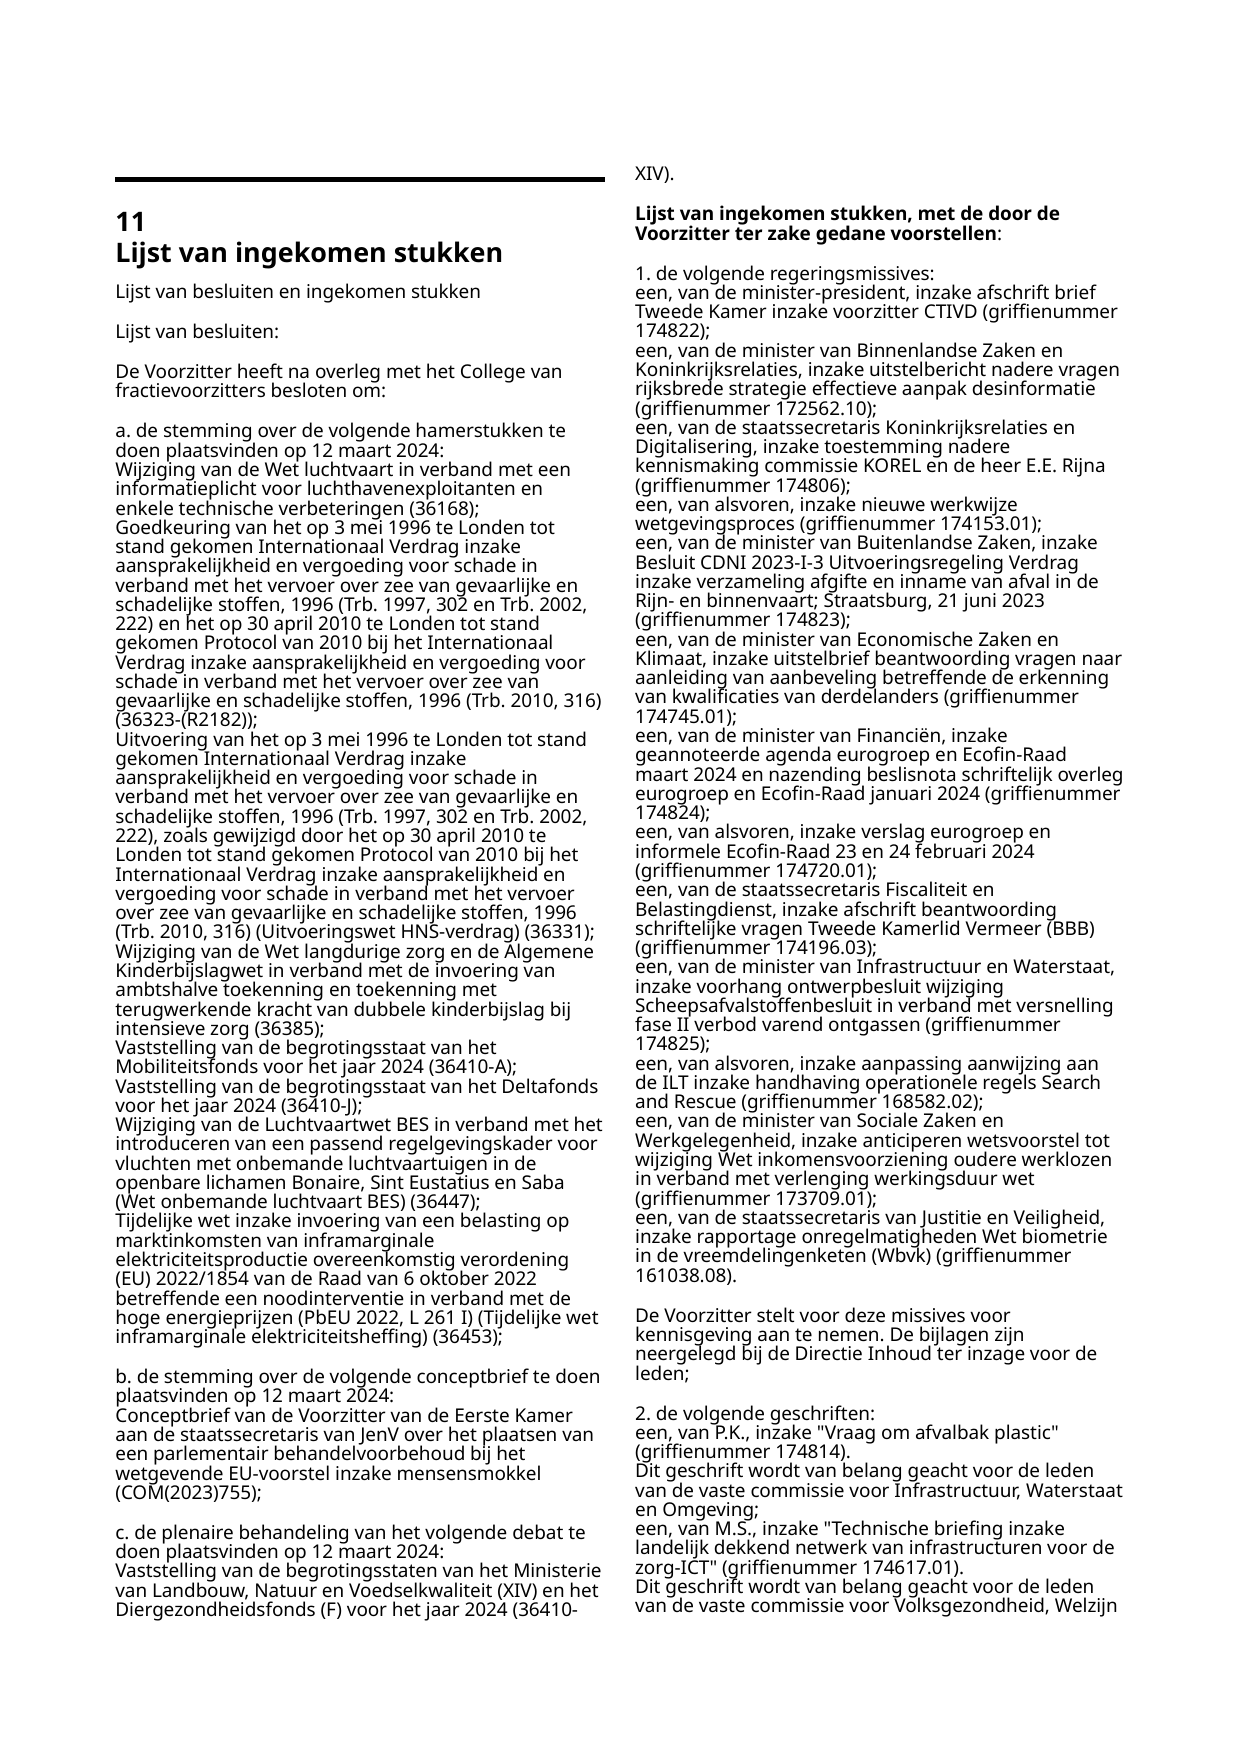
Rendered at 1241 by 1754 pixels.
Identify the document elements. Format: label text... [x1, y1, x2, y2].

text een, van de minister van Buitenlandse Zaken, inzake Besluit CDNI 2023-I-3 Uitvoeringsregeling Verdrag inzake verzameling afgifte en inname van afval in de Rijn- en binnenvaart; Straatsburg, 21 juni 2023 (griffienummer 174823); [635, 534, 1125, 631]
text Goedkeuring van het op 3 mei 1996 te Londen tot stand gekomen Internationaal Verdrag inzake aansprakelijkheid en vergoeding voor schade in verband met het vervoer over zee van gevaarlijke en schadelijke stoffen, 1996 (Trb. 1997, 302 en Trb. 2002, 222) en het op 30 april 2010 te Londen tot stand gekomen Protocol van 2010 bij het Internationaal Verdrag inzake aansprakelijkheid en vergoeding voor schade in verband met het vervoer over zee van gevaarlijke en schadelijke stoffen, 1996 (Trb. 2010, 316) (36323-(R2182)); [115, 519, 605, 731]
text een, van de minister-president, inzake afschrift brief Tweede Kamer inzake voorzitter CTIVD (griffienummer 174822); [635, 284, 1125, 342]
text Wijziging van de Wet langdurige zorg en de Algemene Kinderbijslagwet in verband met de invoering van ambtshalve toekenning en toekenning met terugwerkende kracht van dubbele kinderbijslag bij intensieve zorg (36385); [115, 943, 605, 1039]
text Vaststelling van de begrotingsstaat van het Deltafonds voor het jaar 2024 (36410-J); [115, 1078, 605, 1116]
text a. de stemming over de volgende hamerstukken te doen plaatsvinden op 12 maart 2024: [115, 422, 605, 461]
text een, van alsvoren, inzake verslag eurogroep en informele Ecofin-Raad 23 en 24 februari 2024 (griffienummer 174720.01); [635, 823, 1125, 881]
text Vaststelling van de begrotingsstaten van het Ministerie van Landbouw, Natuur en Voedselkwaliteit (XIV) en het Diergezondheidsfonds (F) voor het jaar 2024 (36410- [115, 1562, 605, 1620]
text Lijst van besluiten en ingekomen stukken [115, 283, 605, 302]
text een, van P.K., inzake "Vraag om afvalbak plastic" (griffienummer 174814). [635, 1424, 1125, 1462]
text een, van de minister van Sociale Zaken en Werkgelegenheid, inzake anticiperen wetsvoorstel tot wijziging Wet inkomensvoorziening oudere werklozen in verband met verlenging werkingsduur wet (griffienummer 173709.01); [635, 1112, 1125, 1209]
text Dit geschrift wordt van belang geacht voor de leden van de vaste commissie voor Volksgezondheid, Welzijn [635, 1578, 1125, 1616]
text 11 [115, 203, 605, 239]
text Vaststelling van de begrotingsstaat van het Mobiliteitsfonds voor het jaar 2024 (36410-A); [115, 1039, 605, 1078]
text c. de plenaire behandeling van het volgende debat te doen plaatsvinden op 12 maart 2024: [115, 1524, 605, 1562]
text een, van de minister van Infrastructuur en Waterstaat, inzake voorhang ontwerpbesluit wijziging Scheepsafvalstoffenbesluit in verband met versnelling fase II verbod varend ontgassen (griffienummer 174825); [635, 958, 1125, 1055]
text Lijst van ingekomen stukken, met de door de Voorzitter ter zake gedane voorstellen: [635, 205, 1125, 244]
text een, van de minister van Binnenlandse Zaken en Koninkrijksrelaties, inzake uitstelbericht nadere vragen rijksbrede strategie effectieve aanpak desinformatie (griffienummer 172562.10); [635, 342, 1125, 419]
text een, van de minister van Economische Zaken en Klimaat, inzake uitstelbrief beantwoording vragen naar aanleiding van aanbeveling betreffende de erkenning van kwalificaties van derdelanders (griffienummer 174745.01); [635, 631, 1125, 727]
text Tijdelijke wet inzake invoering van een belasting op marktinkomsten van inframarginale elektriciteitsproductie overeenkomstig verordening (EU) 2022/1854 van de Raad van 6 oktober 2022 betreffende een noodinterventie in verband met de hoge energieprijzen (PbEU 2022, L 261 I) (Tijdelijke wet inframarginale elektriciteitsheffing) (36453); [115, 1212, 605, 1347]
text Wijziging van de Wet luchtvaart in verband met een informatieplicht voor luchthavenexploitanten en enkele technische verbeteringen (36168); [115, 461, 605, 519]
text Wijziging van de Luchtvaartwet BES in verband met het introduceren van een passend regelgevingskader voor vluchten met onbemande luchtvaartuigen in de openbare lichamen Bonaire, Sint Eustatius en Saba (Wet onbemande luchtvaart BES) (36447); [115, 1116, 605, 1212]
text een, van de staatssecretaris Fiscaliteit en Belastingdienst, inzake afschrift beantwoording schriftelijke vragen Tweede Kamerlid Vermeer (BBB) (griffienummer 174196.03); [635, 881, 1125, 958]
text De Voorzitter stelt voor deze missives voor kennisgeving aan te nemen. De bijlagen zijn neergelegd bij de Directie Inhoud ter inzage voor de leden; [635, 1307, 1125, 1384]
text een, van de staatssecretaris Koninkrijksrelaties en Digitalisering, inzake toestemming nadere kennismaking commissie KOREL en de heer E.E. Rijna (griffienummer 174806); [635, 419, 1125, 496]
text De Voorzitter heeft na overleg met het College van fractievoorzitters besloten om: [115, 363, 605, 402]
text 1. de volgende regeringsmissives: [635, 264, 1125, 284]
text een, van alsvoren, inzake nieuwe werkwijze wetgevingsproces (griffienummer 174153.01); [635, 496, 1125, 534]
text 2. de volgende geschriften: [635, 1404, 1125, 1424]
text Conceptbrief van de Voorzitter van de Eerste Kamer aan de staatssecretaris van JenV over het plaatsen van een parlementair behandelvoorbehoud bij het wetgevende EU-voorstel inzake mensensmokkel (COM(2023)755); [115, 1407, 605, 1503]
text Lijst van besluiten: [115, 323, 605, 342]
text Dit geschrift wordt van belang geacht voor de leden van de vaste commissie voor Infrastructuur, Waterstaat en Omgeving; [635, 1462, 1125, 1520]
text Uitvoering van het op 3 mei 1996 te Londen tot stand gekomen Internationaal Verdrag inzake aansprakelijkheid en vergoeding voor schade in verband met het vervoer over zee van gevaarlijke en schadelijke stoffen, 1996 (Trb. 1997, 302 en Trb. 2002, 222), zoals gewijzigd door het op 30 april 2010 te Londen tot stand gekomen Protocol van 2010 bij het Internationaal Verdrag inzake aansprakelijkheid en vergoeding voor schade in verband met het vervoer over zee van gevaarlijke en schadelijke stoffen, 1996 (Trb. 2010, 316) (Uitvoeringswet HNS-verdrag) (36331); [115, 731, 605, 943]
text XIV). [635, 165, 1125, 184]
text een, van M.S., inzake "Technische briefing inzake landelijk dekkend netwerk van infrastructuren voor de zorg-ICT" (griffienummer 174617.01). [635, 1520, 1125, 1578]
text b. de stemming over de volgende conceptbrief te doen plaatsvinden op 12 maart 2024: [115, 1368, 605, 1407]
text een, van de staatssecretaris van Justitie en Veiligheid, inzake rapportage onregelmatigheden Wet biometrie in de vreemdelingenketen (Wbvk) (griffienummer 161038.08). [635, 1209, 1125, 1286]
text een, van alsvoren, inzake aanpassing aanwijzing aan de ILT inzake handhaving operationele regels Search and Rescue (griffienummer 168582.02); [635, 1055, 1125, 1112]
text een, van de minister van Financiën, inzake geannoteerde agenda eurogroep en Ecofin-Raad maart 2024 en nazending beslisnota schriftelijk overleg eurogroep en Ecofin-Raad januari 2024 (griffienummer 174824); [635, 727, 1125, 823]
text Lijst van ingekomen stukken [115, 239, 605, 283]
